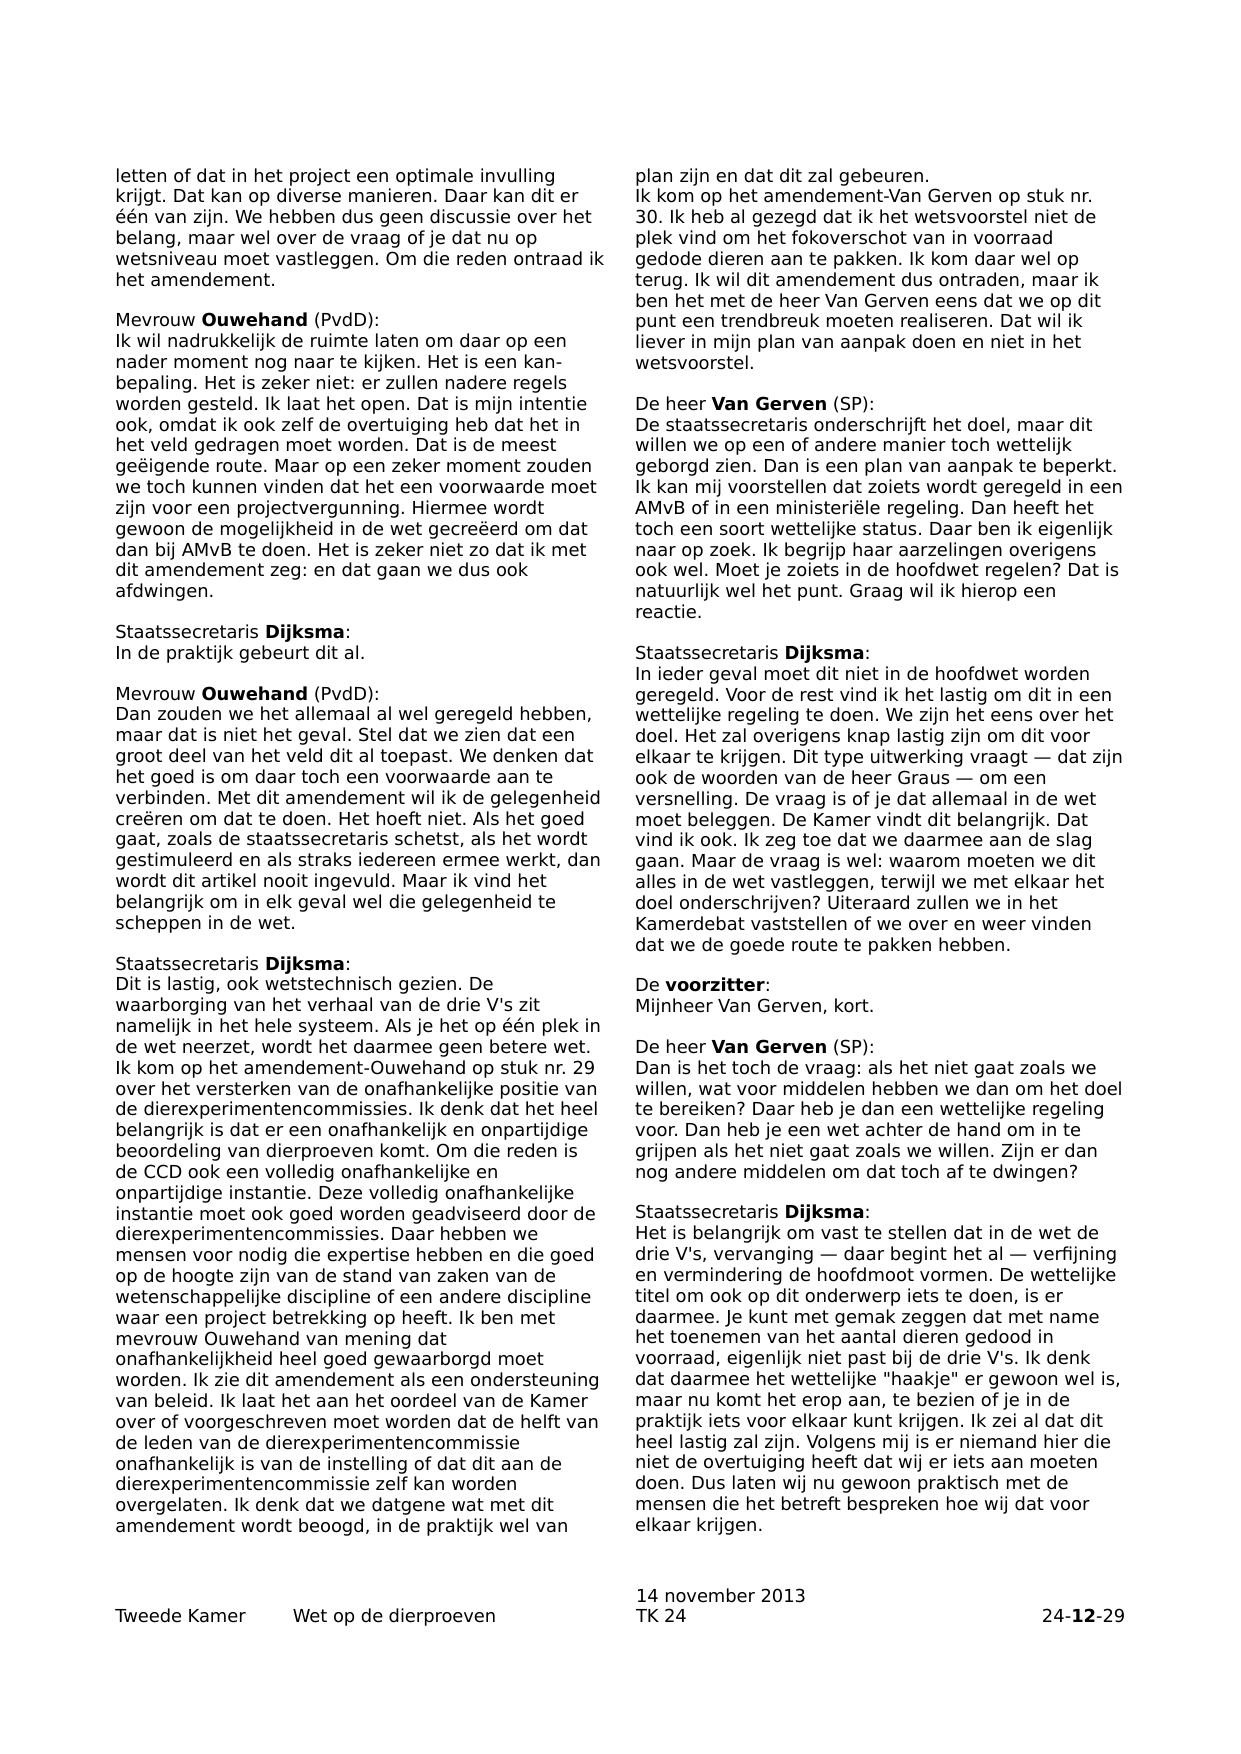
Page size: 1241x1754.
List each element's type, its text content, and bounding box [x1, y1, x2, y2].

text De voorzitter: [635, 975, 1125, 996]
text Staatssecretaris Dijksma: [635, 1202, 1125, 1223]
text Ik wil nadrukkelijk de ruimte laten om daar op een nader moment nog naar te kijken. Het is een kan-bepaling. Het is zeker niet: er zullen nadere regels worden gesteld. Ik laat het open. Dat is mijn intentie ook, omdat ik ook zelf de overtuiging heb dat het in het veld gedragen moet worden. Dat is de meest geëigende route. Maar op een zeker moment zouden we toch kunnen vinden dat het een voorwaarde moet zijn voor een projectvergunning. Hiermee wordt gewoon de mogelijkheid in de wet gecreëerd om dat dan bij AMvB te doen. Het is zeker niet zo dat ik met dit amendement zeg: en dat gaan we dus ook afdwingen. [115, 331, 605, 602]
text De heer Van Gerven (SP): [635, 1037, 1125, 1057]
text Mijnheer Van Gerven, kort. [635, 996, 1125, 1017]
text Het is belangrijk om vast te stellen dat in de wet de drie V's, vervanging — daar begint het al — verfijning en vermindering de hoofdmoot vormen. De wettelijke titel om ook op dit onderwerp iets te doen, is er daarmee. Je kunt met gemak zeggen dat met name het toenemen van het aantal dieren gedood in voorraad, eigenlijk niet past bij de drie V's. Ik denk dat daarmee het wettelijke "haakje" er gewoon wel is, maar nu komt het erop aan, te bezien of je in de praktijk iets voor elkaar kunt krijgen. Ik zei al dat dit heel lastig zal zijn. Volgens mij is er niemand hier die niet de overtuiging heeft dat wij er iets aan moeten doen. Dus laten wij nu gewoon praktisch met de mensen die het betreft bespreken hoe wij dat voor elkaar krijgen. [635, 1223, 1125, 1536]
text Staatssecretaris Dijksma: [635, 643, 1125, 663]
text letten of dat in het project een optimale invulling krijgt. Dat kan op diverse manieren. Daar kan dit er één van zijn. We hebben dus geen discussie over het belang, maar wel over de vraag of je dat nu op wetsniveau moet vastleggen. Om die reden ontraad ik het amendement. [115, 165, 605, 290]
text Staatssecretaris Dijksma: [115, 953, 605, 974]
text Dan is het toch de vraag: als het niet gaat zoals we willen, wat voor middelen hebben we dan om het doel te bereiken? Daar heb je dan een wettelijke regeling voor. Dan heb je een wet achter de hand om in te grijpen als het niet gaat zoals we willen. Zijn er dan nog andere middelen om dat toch af te dwingen? [635, 1057, 1125, 1182]
text De staatssecretaris onderschrijft het doel, maar dit willen we op een of andere manier toch wettelijk geborgd zien. Dan is een plan van aanpak te beperkt. Ik kan mij voorstellen dat zoiets wordt geregeld in een AMvB of in een ministeriële regeling. Dan heeft het toch een soort wettelijke status. Daar ben ik eigenlijk naar op zoek. Ik begrijp haar aarzelingen overigens ook wel. Moet je zoiets in de hoofdwet regelen? Dat is natuurlijk wel het punt. Graag wil ik hierop een reactie. [635, 414, 1125, 623]
text De heer Van Gerven (SP): [635, 394, 1125, 414]
text Ik kom op het amendement-Ouwehand op stuk nr. 29 over het versterken van de onafhankelijke positie van de dierexperimentencommissies. Ik denk dat het heel belangrijk is dat er een onafhankelijk en onpartijdige beoordeling van dierproeven komt. Om die reden is de CCD ook een volledig onafhankelijke en onpartijdige instantie. Deze volledig onafhankelijke instantie moet ook goed worden geadviseerd door de dierexperimentencommissies. Daar hebben we mensen voor nodig die expertise hebben en die goed op de hoogte zijn van de stand van zaken van de wetenschappelijke discipline of een andere discipline waar een project betrekking op heeft. Ik ben met mevrouw Ouwehand van mening dat onafhankelijkheid heel goed gewaarborgd moet worden. Ik zie dit amendement als een ondersteuning van beleid. Ik laat het aan het oordeel van de Kamer over of voorgeschreven moet worden dat de helft van de leden van de dierexperimentencommissie onafhankelijk is van de instelling of dat dit aan de dierexperimentencommissie zelf kan worden overgelaten. Ik denk dat we datgene wat met dit amendement wordt beoogd, in de praktijk wel van [115, 1057, 605, 1537]
text plan zijn en dat dit zal gebeuren. [635, 165, 1125, 186]
text Dan zouden we het allemaal al wel geregeld hebben, maar dat is niet het geval. Stel dat we zien dat een groot deel van het veld dit al toepast. We denken dat het goed is om daar toch een voorwaarde aan te verbinden. Met dit amendement wil ik de gelegenheid creëren om dat te doen. Het hoeft niet. Als het goed gaat, zoals de staatssecretaris schetst, als het wordt gestimuleerd en als straks iedereen ermee werkt, dan wordt dit artikel nooit ingevuld. Maar ik vind het belangrijk om in elk geval wel die gelegenheid te scheppen in de wet. [115, 704, 605, 933]
text Ik kom op het amendement-Van Gerven op stuk nr. 30. Ik heb al gezegd dat ik het wetsvoorstel niet de plek vind om het fokoverschot van in voorraad gedode dieren aan te pakken. Ik kom daar wel op terug. Ik wil dit amendement dus ontraden, maar ik ben het met de heer Van Gerven eens dat we op dit punt een trendbreuk moeten realiseren. Dat wil ik liever in mijn plan van aanpak doen en niet in het wetsvoorstel. [635, 186, 1125, 374]
text Dit is lastig, ook wetstechnisch gezien. De waarborging van het verhaal van de drie V's zit namelijk in het hele systeem. Als je het op één plek in de wet neerzet, wordt het daarmee geen betere wet. [115, 974, 605, 1057]
text In de praktijk gebeurt dit al. [115, 643, 605, 663]
text Mevrouw Ouwehand (PvdD): [115, 310, 605, 331]
text In ieder geval moet dit niet in de hoofdwet worden geregeld. Voor de rest vind ik het lastig om dit in een wettelijke regeling te doen. We zijn het eens over het doel. Het zal overigens knap lastig zijn om dit voor elkaar te krijgen. Dit type uitwerking vraagt — dat zijn ook de woorden van de heer Graus — om een versnelling. De vraag is of je dat allemaal in de wet moet beleggen. De Kamer vindt dit belangrijk. Dat vind ik ook. Ik zeg toe dat we daarmee aan de slag gaan. Maar de vraag is wel: waarom moeten we dit alles in de wet vastleggen, terwijl we met elkaar het doel onderschrijven? Uiteraard zullen we in het Kamerdebat vaststellen of we over en weer vinden dat we de goede route te pakken hebben. [635, 663, 1125, 955]
text Staatssecretaris Dijksma: [115, 622, 605, 643]
text Mevrouw Ouwehand (PvdD): [115, 683, 605, 704]
